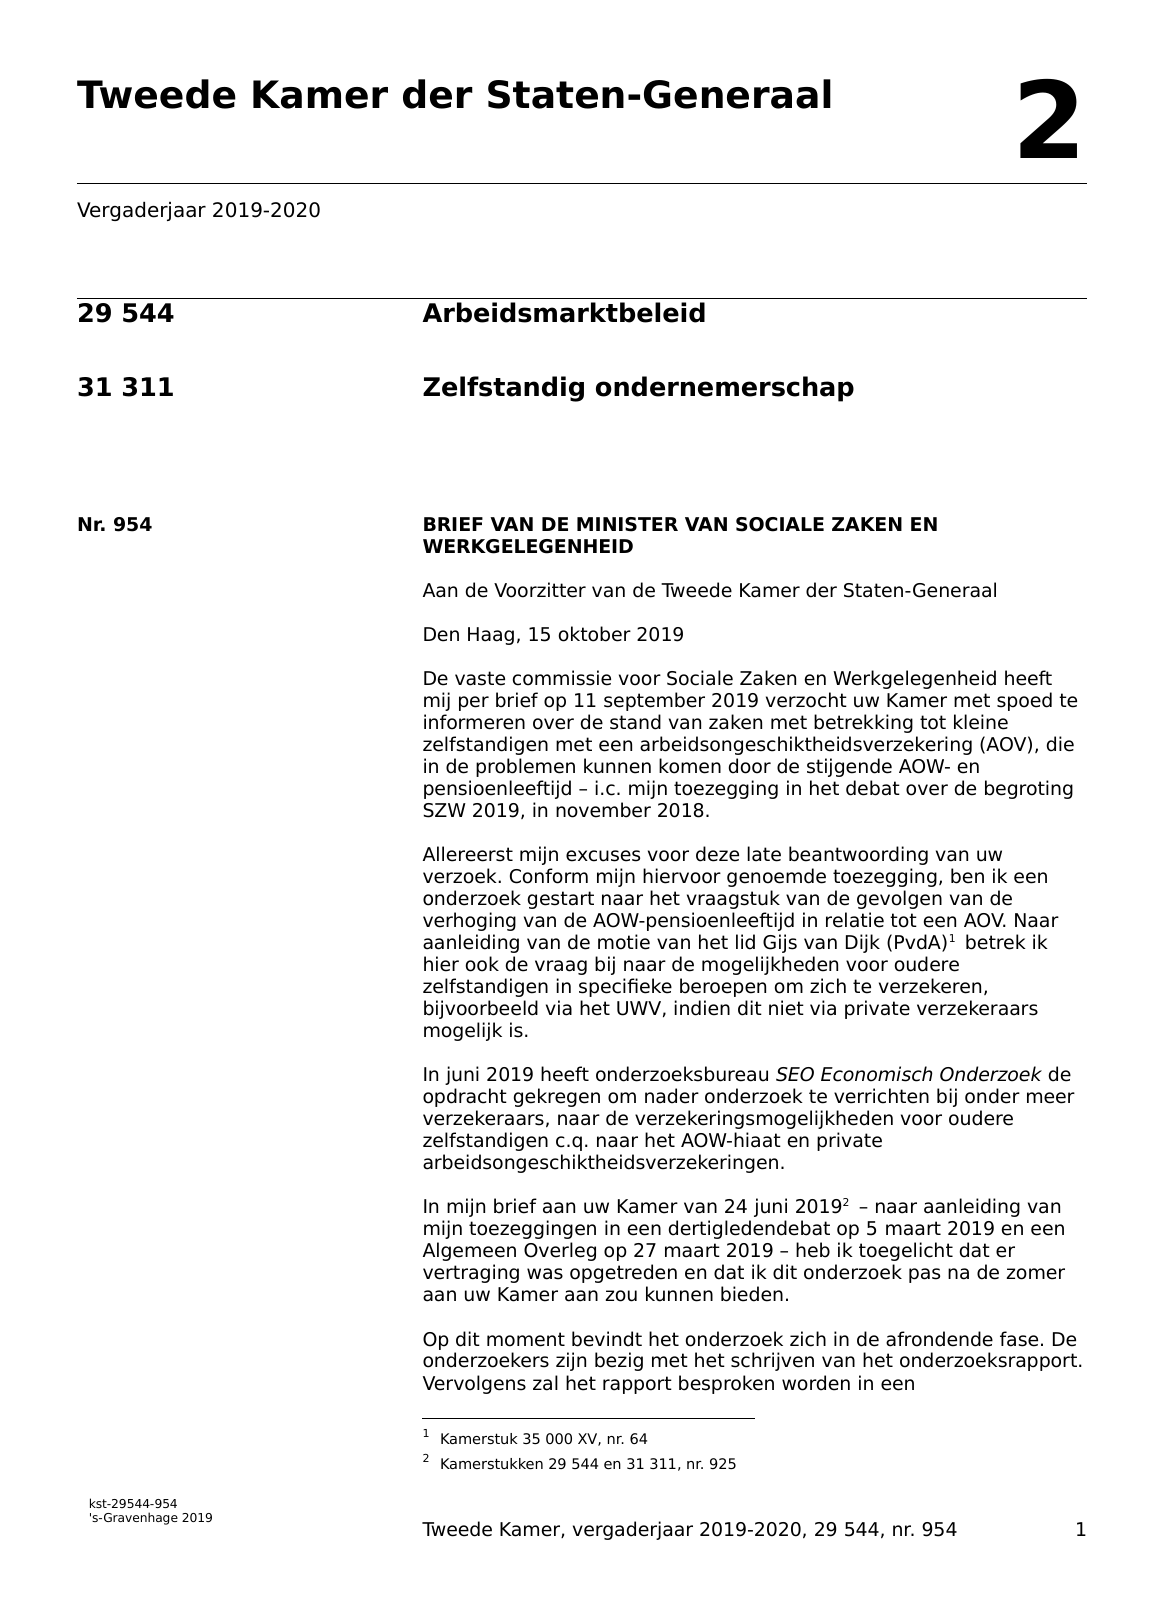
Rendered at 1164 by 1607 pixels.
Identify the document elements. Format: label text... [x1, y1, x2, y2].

subtitle 31 311 Zelfstandig ondernemerschap [77, 373, 1087, 403]
text In mijn brief aan uw Kamer van 24 juni 2019 – naar aanleiding van mijn toezeggingen in een dertigledendebat op 5 maart 2019 en een Algemeen Overleg op 27 maart 2019 – heb ik toegelicht dat er vertraging was opgetreden en dat ik dit onderzoek pas na de zomer aan uw Kamer aan zou kunnen bieden. [422, 1196, 1087, 1306]
text De vaste commissie voor Sociale Zaken en Werkgelegenheid heeft mij per brief op 11 september 2019 verzocht uw Kamer met spoed te informeren over de stand van zaken met betrekking tot kleine zelfstandigen met een arbeidsongeschiktheidsverzekering (AOV), die in de problemen kunnen komen door de stijgende AOW- en pensioenleeftijd – i.c. mijn toezegging in het debat over de begroting SZW 2019, in november 2018. [422, 668, 1087, 822]
text Kamerstuk 35 000 XV, nr. 64 [422, 1427, 1087, 1449]
subtitle Nr. 954 BRIEF VAN DE MINISTER VAN SOCIALE ZAKEN EN WERKGELEGENHEID [77, 514, 1087, 558]
table_header 2 [886, 59, 1087, 183]
text 's-Gravenhage 2019 [88, 1511, 323, 1525]
text kst-29544-954 [88, 1497, 323, 1511]
text Allereerst mijn excuses voor deze late beantwoording van uw verzoek. Conform mijn hiervoor genoemde toezegging, ben ik een onderzoek gestart naar het vraagstuk van de gevolgen van de verhoging van de AOW-pensioenleeftijd in relatie tot een AOV. Naar aanleiding van de motie van het lid Gijs van Dijk (PvdA) betrek ik hier ook de vraag bij naar de mogelijkheden voor oudere zelfstandigen in specifieke beroepen om zich te verzekeren, bijvoorbeeld via het UWV, indien dit niet via private verzekeraars mogelijk is. [422, 844, 1087, 1042]
subtitle 29 544 Arbeidsmarktbeleid [77, 299, 1087, 329]
text Kamerstukken 29 544 en 31 311, nr. 925 [422, 1452, 1087, 1474]
text Op dit moment bevindt het onderzoek zich in de afrondende fase. De onderzoekers zijn bezig met het schrijven van het onderzoeksrapport. Vervolgens zal het rapport besproken worden in een [422, 1328, 1087, 1394]
table_cell Vergaderjaar 2019-2020 [77, 184, 1087, 298]
table_header Tweede Kamer der Staten-Generaal [77, 59, 886, 183]
text Aan de Voorzitter van de Tweede Kamer der Staten-Generaal [422, 580, 1087, 602]
text In juni 2019 heeft onderzoeksbureau SEO Economisch Onderzoek de opdracht gekregen om nader onderzoek te verrichten bij onder meer verzekeraars, naar de verzekeringsmogelijkheden voor oudere zelfstandigen c.q. naar het AOW-hiaat en private arbeidsongeschiktheidsverzekeringen. [422, 1064, 1087, 1174]
text Den Haag, 15 oktober 2019 [422, 624, 1087, 646]
